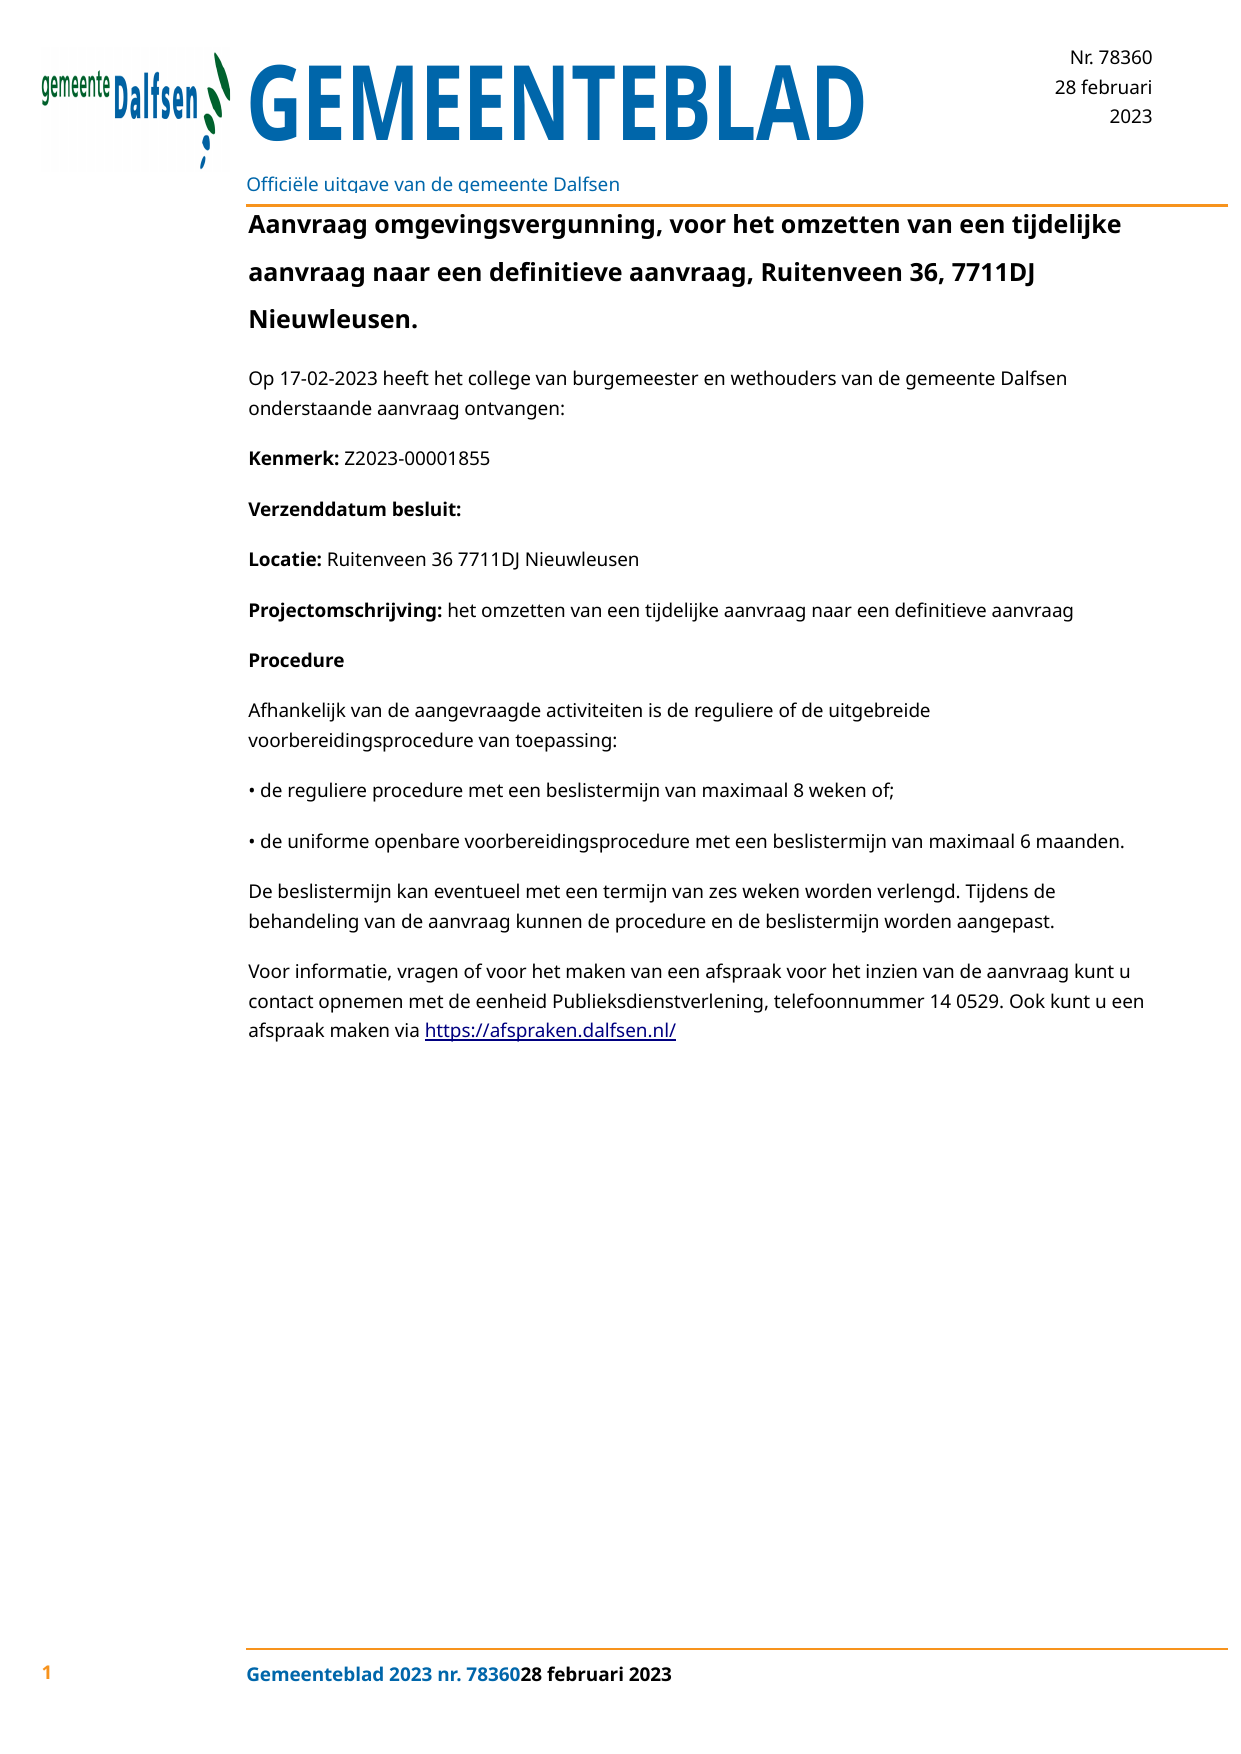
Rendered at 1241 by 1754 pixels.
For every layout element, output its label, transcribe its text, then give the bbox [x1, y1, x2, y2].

text De beslistermijn kan eventueel met een termijn van zes weken worden verlengd. Tijdens de behandeling van de aanvraag kunnen de procedure en de beslistermijn worden aangepast. [248, 878, 1152, 934]
text Kenmerk: Z2023-00001855 [248, 446, 1152, 471]
picture [41, 47, 231, 172]
text Afhankelijk van de aangevraagde activiteiten is de reguliere of de uitgebreide voorbereidingsprocedure van toepassing: [248, 698, 1152, 753]
text Locatie: Ruitenveen 36 7711DJ Nieuwleusen [248, 546, 1152, 572]
text Procedure [248, 647, 1152, 673]
text Voor informatie, vragen of voor het maken van een afspraak voor het inzien van de aanvraag kunt u contact opnemen met de eenheid Publieksdienstverlening, telefoonnummer 14 0529. Ook kunt u een afspraak maken via https://afspraken.dalfsen.nl/ [248, 958, 1152, 1043]
text Verzenddatum besluit: [248, 496, 1152, 522]
text • de uniforme openbare voorbereidingsprocedure met een beslistermijn van maximaal 6 maanden. [248, 828, 1152, 854]
text Aanvraag omgevingsvergunning, voor het omzetten van een tijdelijke aanvraag naar een definitieve aanvraag, Ruitenveen 36, 7711DJ Nieuwleusen. [248, 207, 1152, 336]
text Projectomschrijving: het omzetten van een tijdelijke aanvraag naar een definitieve aanvraag [248, 597, 1152, 622]
text • de reguliere procedure met een beslistermijn van maximaal 8 weken of; [248, 778, 1152, 803]
text Op 17-02-2023 heeft het college van burgemeester en wethouders van de gemeente Dalfsen onderstaande aanvraag ontvangen: [248, 366, 1152, 421]
